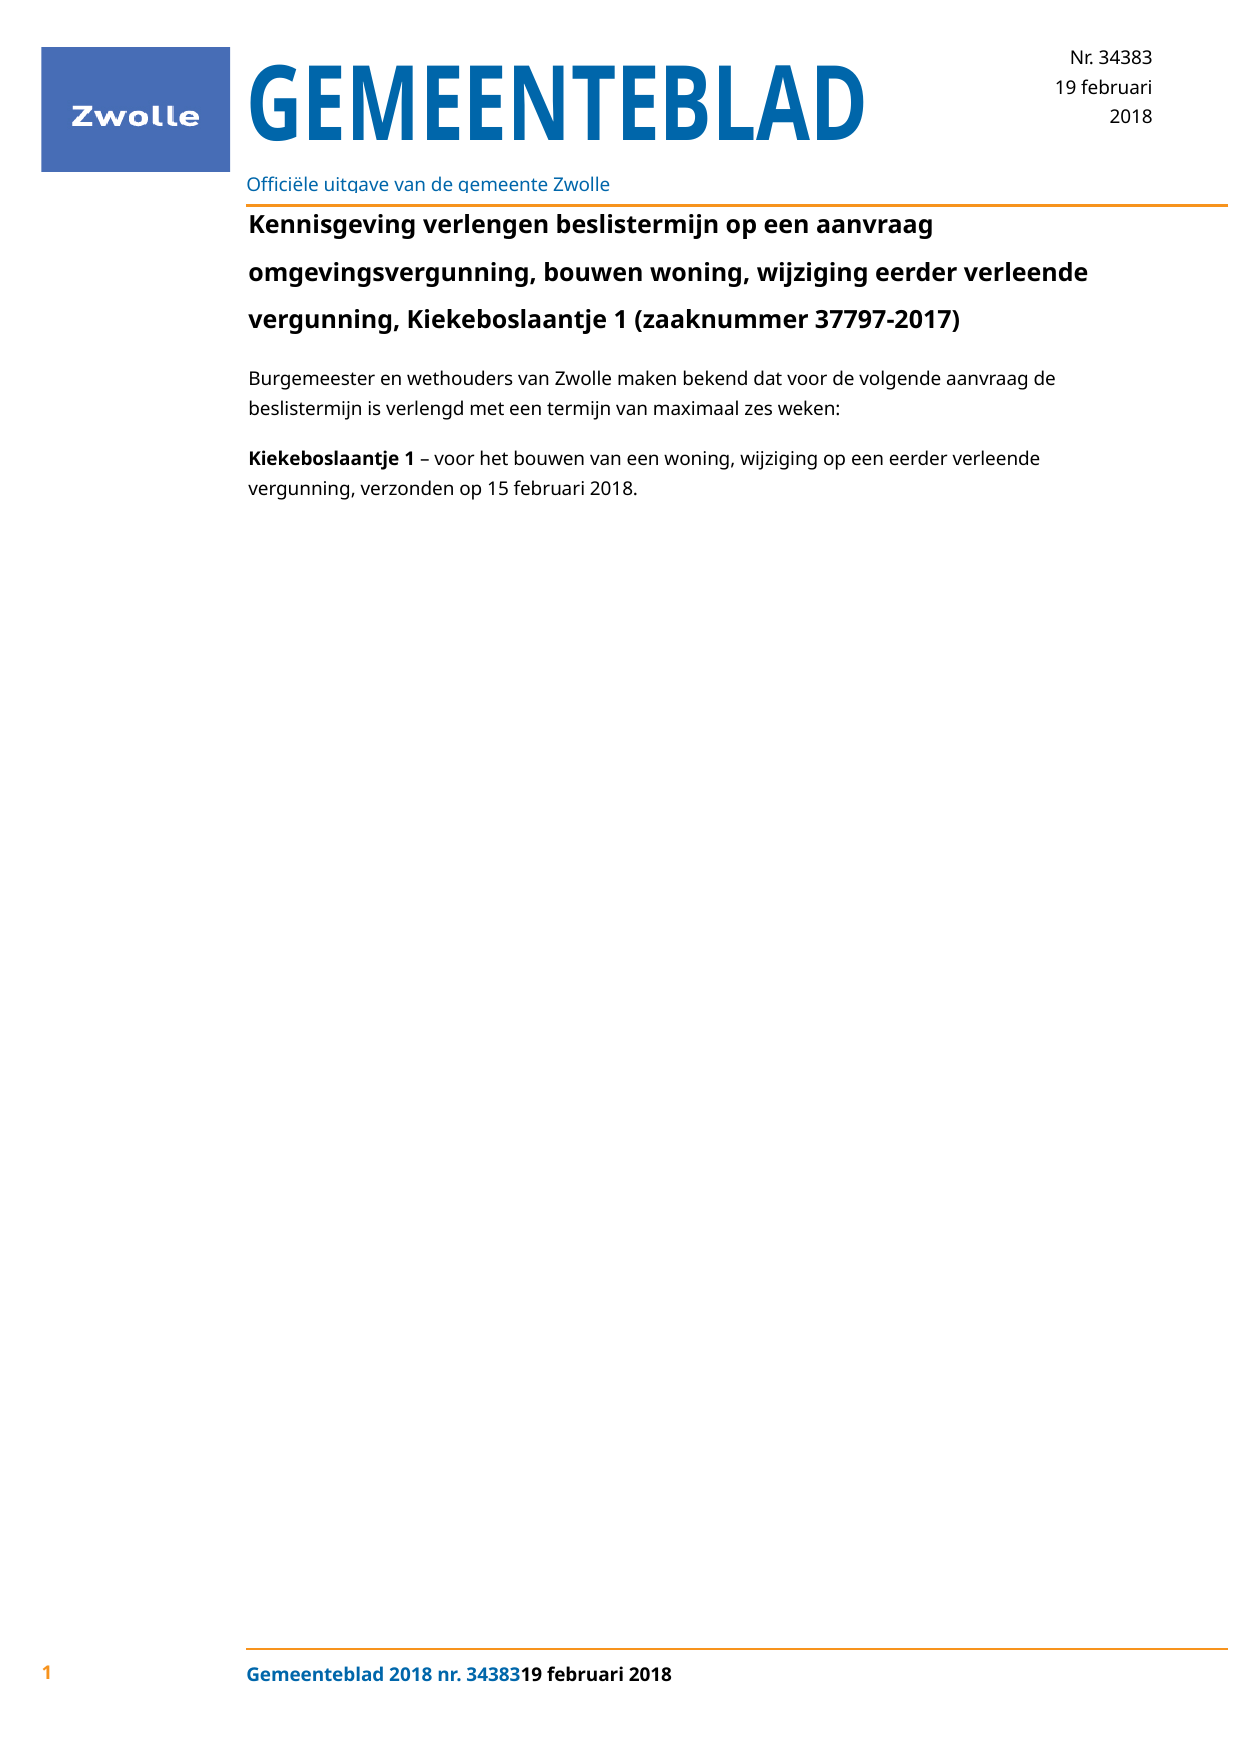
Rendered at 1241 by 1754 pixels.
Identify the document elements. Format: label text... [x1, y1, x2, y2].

text Kennisgeving verlengen beslistermijn op een aanvraag omgevingsvergunning, bouwen woning, wijziging eerder verleende vergunning, Kiekeboslaantje 1 (zaaknummer 37797-2017) [248, 207, 1152, 336]
text Kiekeboslaantje 1 – voor het bouwen van een woning, wijziging op een eerder verleende vergunning, verzonden op 15 februari 2018. [248, 446, 1152, 501]
text Burgemeester en wethouders van Zwolle maken bekend dat voor de volgende aanvraag de beslistermijn is verlengd met een termijn van maximaal zes weken: [248, 366, 1152, 421]
picture [41, 47, 231, 172]
